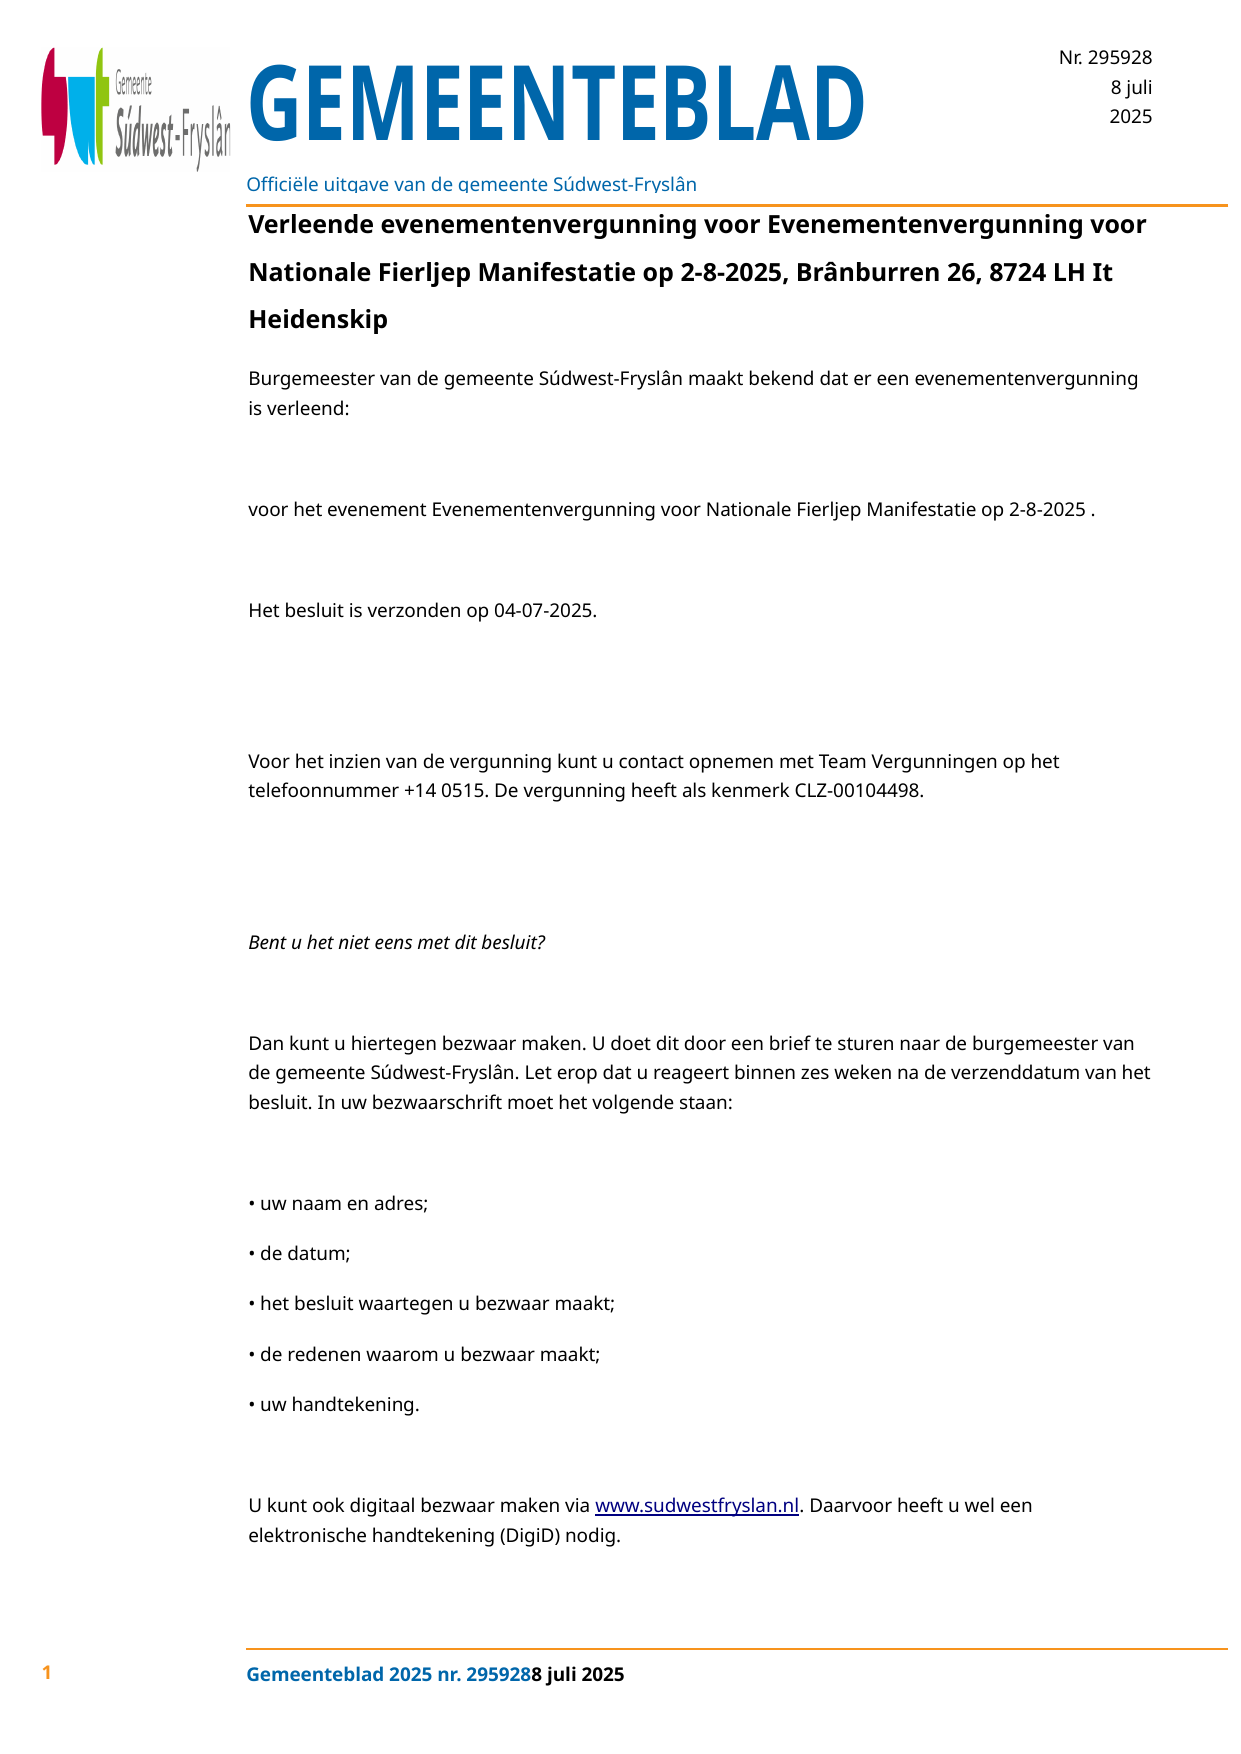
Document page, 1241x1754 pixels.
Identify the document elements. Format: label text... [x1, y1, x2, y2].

text Burgemeester van de gemeente Súdwest-Fryslân maakt bekend dat er een evenementenvergunning is verleend: [248, 366, 1152, 421]
text • het besluit waartegen u bezwaar maakt; [248, 1291, 1152, 1316]
picture [41, 47, 231, 172]
text voor het evenement Evenementenvergunning voor Nationale Fierljep Manifestatie op 2-8-2025 . [248, 496, 1152, 522]
text Dan kunt u hiertegen bezwaar maken. U doet dit door een brief te sturen naar de burgemeester van de gemeente Súdwest-Fryslân. Let erop dat u reageert binnen zes weken na de verzenddatum van het besluit. In uw bezwaarschrift moet het volgende staan: [248, 1030, 1152, 1114]
text • de datum; [248, 1240, 1152, 1266]
text U kunt ook digitaal bezwaar maken via www.sudwestfryslan.nl. Daarvoor heeft u wel een elektronische handtekening (DigiD) nodig. [248, 1492, 1152, 1547]
text Het besluit is verzonden op 04-07-2025. [248, 597, 1152, 622]
text Bent u het niet eens met dit besluit? [248, 929, 1152, 954]
text • de redenen waarom u bezwaar maakt; [248, 1341, 1152, 1367]
text • uw handtekening. [248, 1391, 1152, 1417]
text Voor het inzien van de vergunning kunt u contact opnemen met Team Vergunningen op het telefoonnummer +14 0515. De vergunning heeft als kenmerk CLZ-00104498. [248, 748, 1152, 803]
text Verleende evenementenvergunning voor Evenementenvergunning voor Nationale Fierljep Manifestatie op 2-8-2025, Brânburren 26, 8724 LH It Heidenskip [248, 207, 1152, 336]
text • uw naam en adres; [248, 1190, 1152, 1215]
